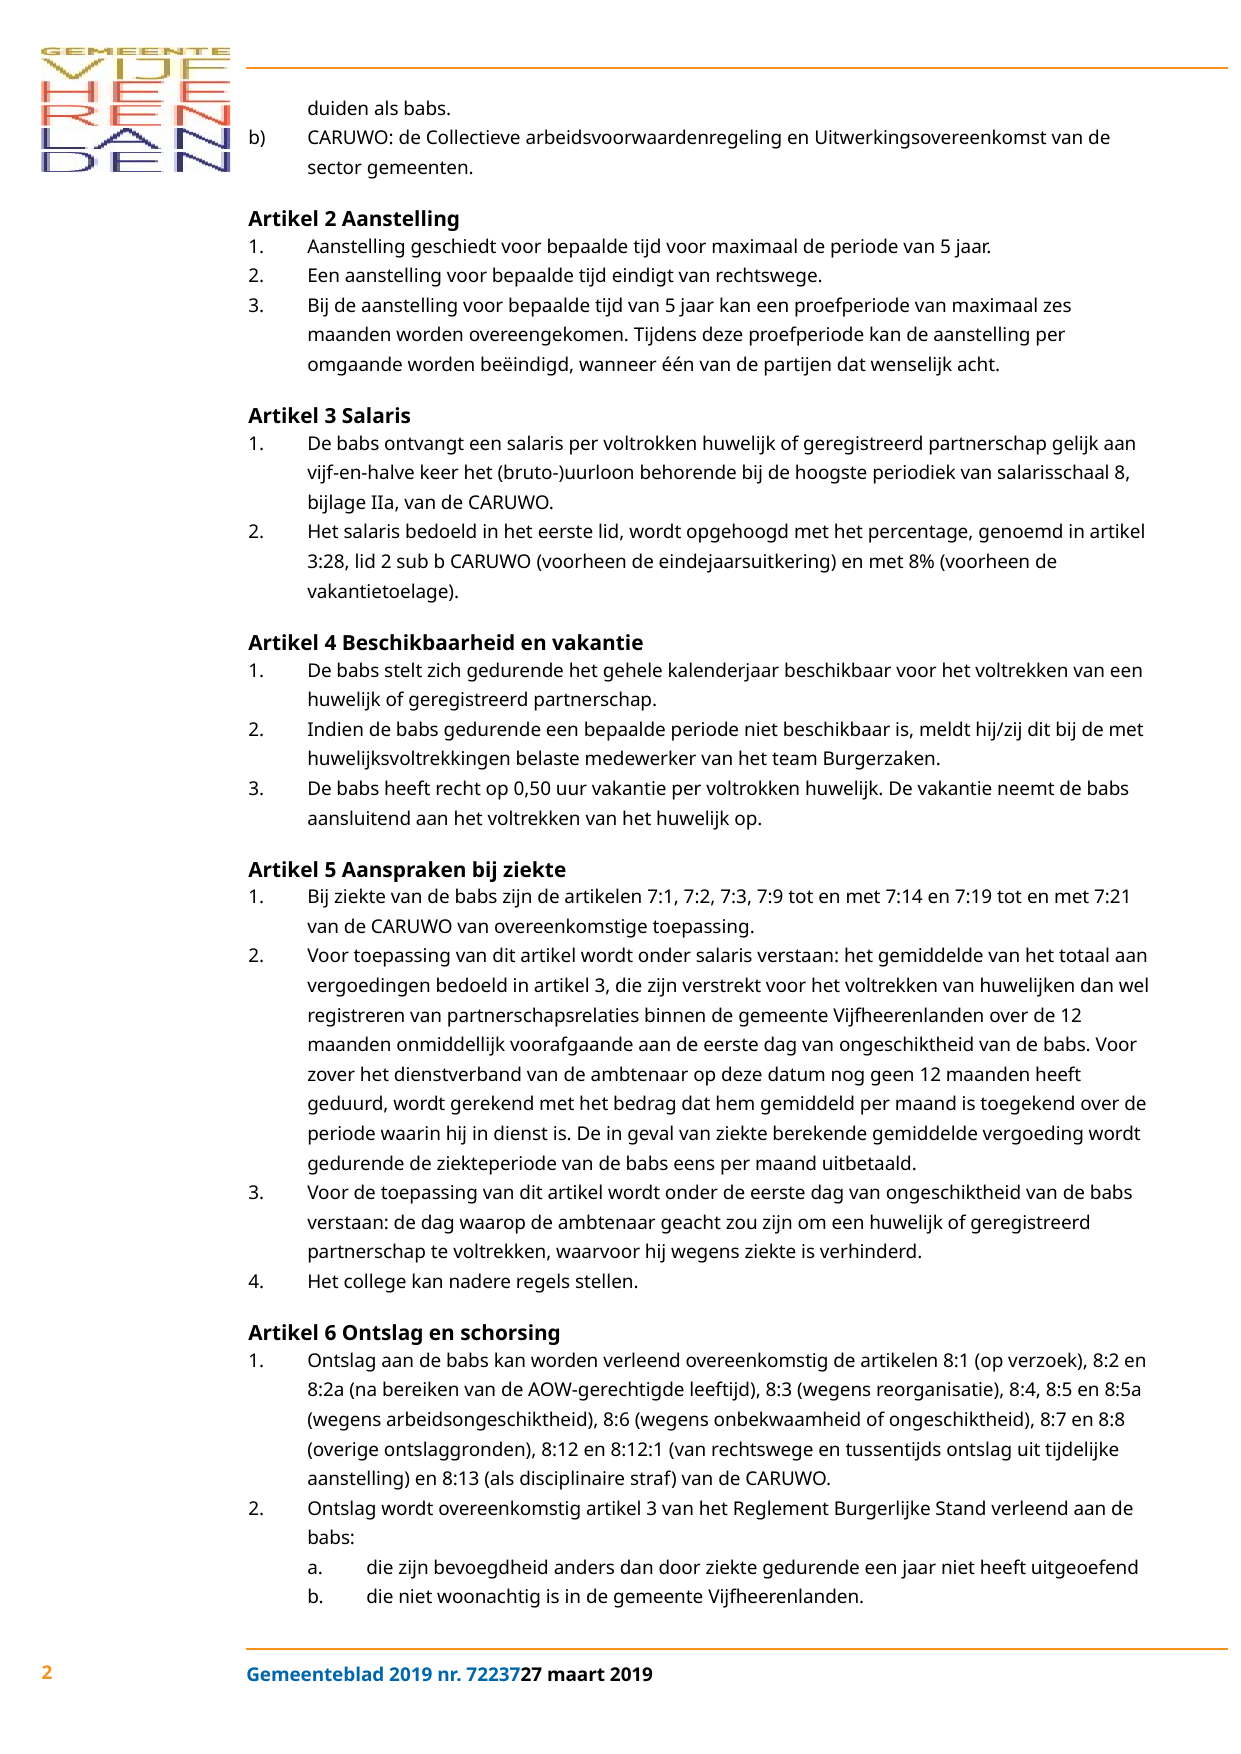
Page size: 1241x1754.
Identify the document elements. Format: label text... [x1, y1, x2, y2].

list Het salaris bedoeld in het eerste lid, wordt opgehoogd met het percentage, genoemd in artikel 3:28, lid 2 sub b CARUWO (voorheen de eindejaarsuitkering) en met 8% (voorheen de vakantietoelage). [248, 519, 1152, 604]
list Ontslag aan de babs kan worden verleend overeenkomstig de artikelen 8:1 (op verzoek), 8:2 en 8:2a (na bereiken van de AOW-gerechtigde leeftijd), 8:3 (wegens reorganisatie), 8:4, 8:5 en 8:5a (wegens arbeidsongeschiktheid), 8:6 (wegens onbekwaamheid of ongeschiktheid), 8:7 en 8:8 (overige ontslaggronden), 8:12 en 8:12:1 (van rechtswege en tussentijds ontslag uit tijdelijke aanstelling) en 8:13 (als disciplinaire straf) van de CARUWO. [248, 1347, 1152, 1491]
list Indien de babs gedurende een bepaalde periode niet beschikbaar is, meldt hij/zij dit bij de met huwelijksvoltrekkingen belaste medewerker van het team Burgerzaken. [248, 716, 1152, 771]
text Artikel 3 Salaris [248, 402, 1152, 430]
text Artikel 5 Aanspraken bij ziekte [248, 855, 1152, 883]
picture [41, 47, 231, 172]
list De babs stelt zich gedurende het gehele kalenderjaar beschikbaar voor het voltrekken van een huwelijk of geregistreerd partnerschap. [248, 657, 1152, 712]
list Een aanstelling voor bepaalde tijd eindigt van rechtswege. [248, 262, 1152, 288]
list Het college kan nadere regels stellen. [248, 1268, 1152, 1294]
list duiden als babs. [248, 95, 1152, 121]
text Artikel 6 Ontslag en schorsing [248, 1318, 1152, 1347]
list Aanstelling geschiedt voor bepaalde tijd voor maximaal de periode van 5 jaar. [248, 233, 1152, 258]
list Voor toepassing van dit artikel wordt onder salaris verstaan: het gemiddelde van het totaal aan vergoedingen bedoeld in artikel 3, die zijn verstrekt voor het voltrekken van huwelijken dan wel registreren van partnerschapsrelaties binnen de gemeente Vijfheerenlanden over de 12 maanden onmiddellijk voorafgaande aan de eerste dag van ongeschiktheid van de babs. Voor zover het dienstverband van de ambtenaar op deze datum nog geen 12 maanden heeft geduurd, wordt gerekend met het bedrag dat hem gemiddeld per maand is toegekend over de periode waarin hij in dienst is. De in geval van ziekte berekende gemiddelde vergoeding wordt gedurende de ziekteperiode van de babs eens per maand uitbetaald. [248, 943, 1152, 1176]
list die niet woonachtig is in de gemeente Vijfheerenlanden. [307, 1584, 1152, 1609]
list De babs ontvangt een salaris per voltrokken huwelijk of geregistreerd partnerschap gelijk aan vijf-en-halve keer het (bruto-)uurloon behorende bij de hoogste periodiek van salarisschaal 8, bijlage IIa, van de CARUWO. [248, 430, 1152, 515]
list Voor de toepassing van dit artikel wordt onder de eerste dag van ongeschiktheid van de babs verstaan: de dag waarop de ambtenaar geacht zou zijn om een huwelijk of geregistreerd partnerschap te voltrekken, waarvoor hij wegens ziekte is verhinderd. [248, 1179, 1152, 1264]
text Artikel 4 Beschikbaarheid en vakantie [248, 628, 1152, 657]
list Bij de aanstelling voor bepaalde tijd van 5 jaar kan een proefperiode van maximaal zes maanden worden overeengekomen. Tijdens deze proefperiode kan de aanstelling per omgaande worden beëindigd, wanneer één van de partijen dat wenselijk acht. [248, 292, 1152, 377]
text Artikel 2 Aanstelling [248, 204, 1152, 233]
list De babs heeft recht op 0,50 uur vakantie per voltrokken huwelijk. De vakantie neemt de babs aansluitend aan het voltrekken van het huwelijk op. [248, 775, 1152, 830]
list CARUWO: de Collectieve arbeidsvoorwaardenregeling en Uitwerkingsovereenkomst van de sector gemeenten. [248, 124, 1152, 180]
list Ontslag wordt overeenkomstig artikel 3 van het Reglement Burgerlijke Stand verleend aan de babs: [248, 1495, 1152, 1550]
list die zijn bevoegdheid anders dan door ziekte gedurende een jaar niet heeft uitgeoefend [307, 1554, 1152, 1580]
list Bij ziekte van de babs zijn de artikelen 7:1, 7:2, 7:3, 7:9 tot en met 7:14 en 7:19 tot en met 7:21 van de CARUWO van overeenkomstige toepassing. [248, 883, 1152, 939]
